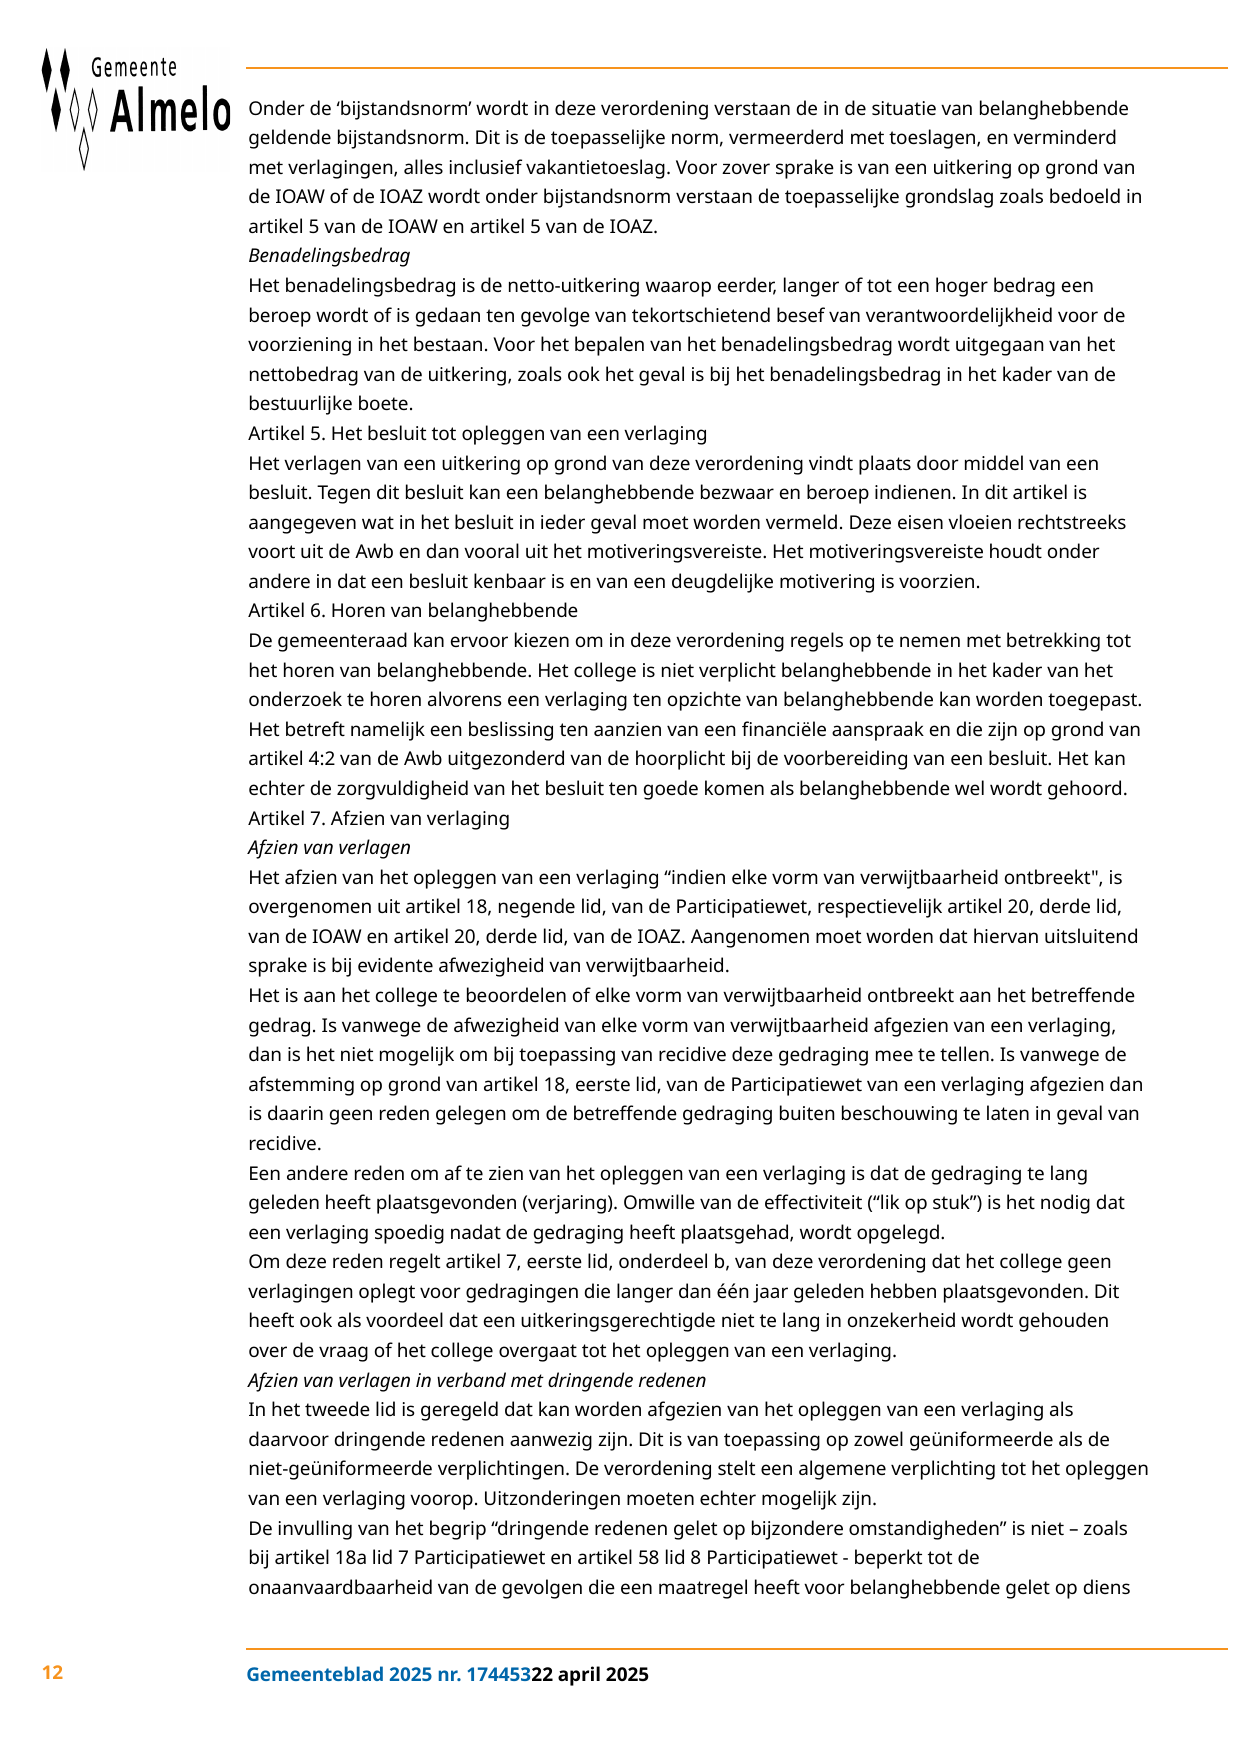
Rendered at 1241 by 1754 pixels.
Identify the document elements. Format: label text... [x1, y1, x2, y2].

text Artikel 6. Horen van belanghebbende [248, 598, 1152, 623]
text Een andere reden om af te zien van het opleggen van een verlaging is dat de gedraging te lang geleden heeft plaatsgevonden (verjaring). Omwille van de effectiviteit (“lik op stuk”) is het nodig dat een verlaging spoedig nadat de gedraging heeft plaatsgehad, wordt opgelegd. [248, 1160, 1152, 1245]
text Het benadelingsbedrag is de netto-uitkering waarop eerder, langer of tot een hoger bedrag een beroep wordt of is gedaan ten gevolge van tekortschietend besef van verantwoordelijkheid voor de voorziening in het bestaan. Voor het bepalen van het benadelingsbedrag wordt uitgegaan van het nettobedrag van de uitkering, zoals ook het geval is bij het benadelingsbedrag in het kader van de bestuurlijke boete. [248, 272, 1152, 416]
text Het afzien van het opleggen van een verlaging “indien elke vorm van verwijtbaarheid ontbreekt", is overgenomen uit artikel 18, negende lid, van de Participatiewet, respectievelijk artikel 20, derde lid, van de IOAW en artikel 20, derde lid, van de IOAZ. Aangenomen moet worden dat hiervan uitsluitend sprake is bij evidente afwezigheid van verwijtbaarheid. [248, 864, 1152, 978]
picture [41, 47, 231, 172]
text Benadelingsbedrag [248, 243, 1152, 268]
text Het verlagen van een uitkering op grond van deze verordening vindt plaats door middel van een besluit. Tegen dit besluit kan een belanghebbende bezwaar en beroep indienen. In dit artikel is aangegeven wat in het besluit in ieder geval moet worden vermeld. Deze eisen vloeien rechtstreeks voort uit de Awb en dan vooral uit het motiveringsvereiste. Het motiveringsvereiste houdt onder andere in dat een besluit kenbaar is en van een deugdelijke motivering is voorzien. [248, 450, 1152, 594]
text Het is aan het college te beoordelen of elke vorm van verwijtbaarheid ontbreekt aan het betreffende gedrag. Is vanwege de afwezigheid van elke vorm van verwijtbaarheid afgezien van een verlaging, dan is het niet mogelijk om bij toepassing van recidive deze gedraging mee te tellen. Is vanwege de afstemming op grond van artikel 18, eerste lid, van de Participatiewet van een verlaging afgezien dan is daarin geen reden gelegen om de betreffende gedraging buiten beschouwing te laten in geval van recidive. [248, 982, 1152, 1156]
text De gemeenteraad kan ervoor kiezen om in deze verordening regels op te nemen met betrekking tot het horen van belanghebbende. Het college is niet verplicht belanghebbende in het kader van het onderzoek te horen alvorens een verlaging ten opzichte van belanghebbende kan worden toegepast. Het betreft namelijk een beslissing ten aanzien van een financiële aanspraak en die zijn op grond van artikel 4:2 van de Awb uitgezonderd van de hoorplicht bij de voorbereiding van een besluit. Het kan echter de zorgvuldigheid van het besluit ten goede komen als belanghebbende wel wordt gehoord. [248, 627, 1152, 801]
text Afzien van verlagen [248, 834, 1152, 860]
text Onder de ‘bijstandsnorm’ wordt in deze verordening verstaan de in de situatie van belanghebbende geldende bijstandsnorm. Dit is de toepasselijke norm, vermeerderd met toeslagen, en verminderd met verlagingen, alles inclusief vakantietoeslag. Voor zover sprake is van een uitkering op grond van de IOAW of de IOAZ wordt onder bijstandsnorm verstaan de toepasselijke grondslag zoals bedoeld in artikel 5 van de IOAW en artikel 5 van de IOAZ. [248, 95, 1152, 239]
text Artikel 7. Afzien van verlaging [248, 805, 1152, 831]
text In het tweede lid is geregeld dat kan worden afgezien van het opleggen van een verlaging als daarvoor dringende redenen aanwezig zijn. Dit is van toepassing op zowel geüniformeerde als de niet-geüniformeerde verplichtingen. De verordening stelt een algemene verplichting tot het opleggen van een verlaging voorop. Uitzonderingen moeten echter mogelijk zijn. [248, 1396, 1152, 1511]
text Artikel 5. Het besluit tot opleggen van een verlaging [248, 420, 1152, 446]
text Afzien van verlagen in verband met dringende redenen [248, 1367, 1152, 1393]
text De invulling van het begrip “dringende redenen gelet op bijzondere omstandigheden” is niet – zoals bij artikel 18a lid 7 Participatiewet en artikel 58 lid 8 Participatiewet - beperkt tot de onaanvaardbaarheid van de gevolgen die een maatregel heeft voor belanghebbende gelet op diens [248, 1515, 1152, 1600]
text Om deze reden regelt artikel 7, eerste lid, onderdeel b, van deze verordening dat het college geen verlagingen oplegt voor gedragingen die langer dan één jaar geleden hebben plaatsgevonden. Dit heeft ook als voordeel dat een uitkeringsgerechtigde niet te lang in onzekerheid wordt gehouden over de vraag of het college overgaat tot het opleggen van een verlaging. [248, 1248, 1152, 1363]
